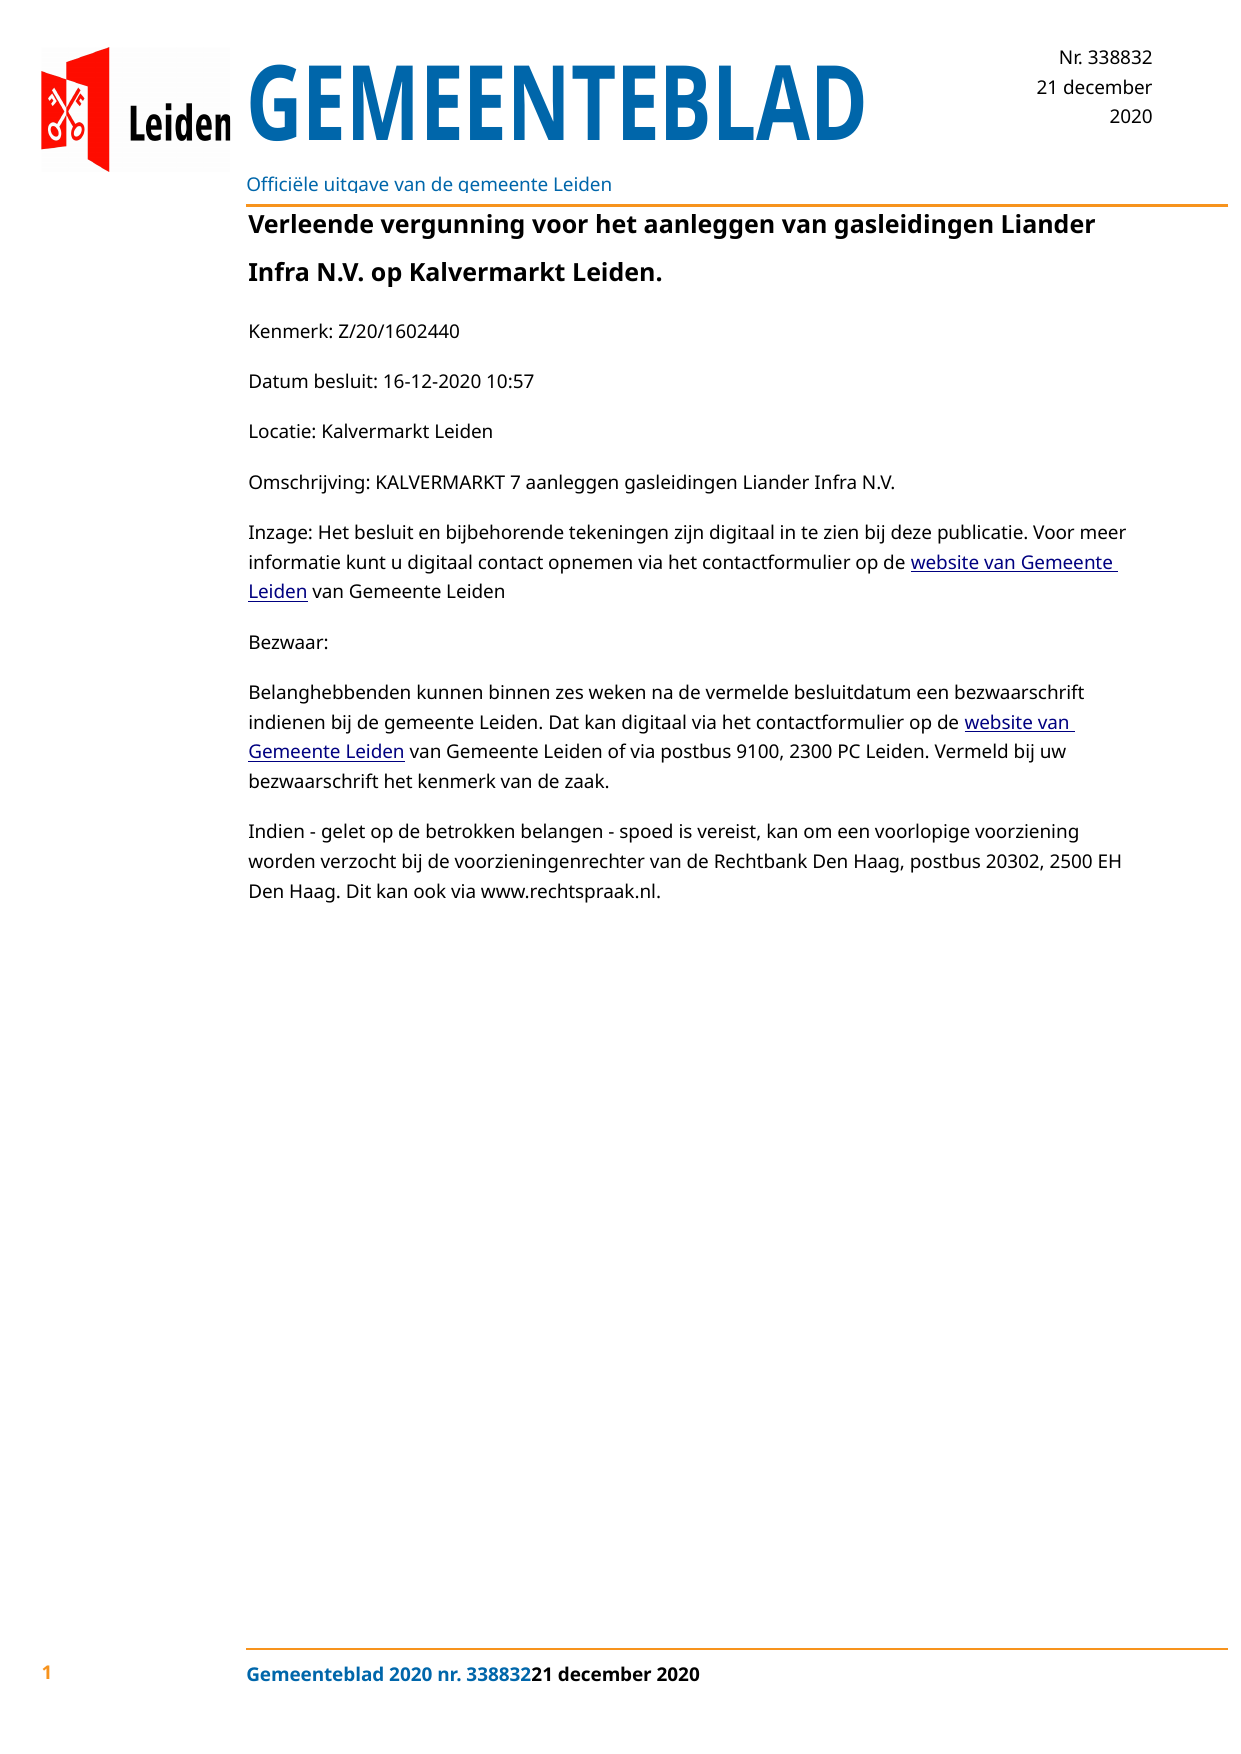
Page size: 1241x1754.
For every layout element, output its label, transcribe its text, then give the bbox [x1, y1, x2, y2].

text Kenmerk: Z/20/1602440 [248, 318, 1152, 344]
text Datum besluit: 16-12-2020 10:57 [248, 368, 1152, 394]
text Locatie: Kalvermarkt Leiden [248, 419, 1152, 444]
picture [41, 47, 231, 172]
text Bezwaar: [248, 629, 1152, 655]
text Verleende vergunning voor het aanleggen van gasleidingen Liander Infra N.V. op Kalvermarkt Leiden. [248, 207, 1152, 288]
text Indien - gelet op de betrokken belangen - spoed is vereist, kan om een voorlopige voorziening worden verzocht bij de voorzieningenrechter van de Rechtbank Den Haag, postbus 20302, 2500 EH Den Haag. Dit kan ook via www.rechtspraak.nl. [248, 819, 1152, 904]
text Inzage: Het besluit en bijbehorende tekeningen zijn digitaal in te zien bij deze publicatie. Voor meer informatie kunt u digitaal contact opnemen via het contactformulier op de website van Gemeente Leiden van Gemeente Leiden [248, 519, 1152, 604]
text Omschrijving: KALVERMARKT 7 aanleggen gasleidingen Liander Infra N.V. [248, 469, 1152, 495]
text Belanghebbenden kunnen binnen zes weken na de vermelde besluitdatum een bezwaarschrift indienen bij de gemeente Leiden. Dat kan digitaal via het contactformulier op de website van Gemeente Leiden van Gemeente Leiden of via postbus 9100, 2300 PC Leiden. Vermeld bij uw bezwaarschrift het kenmerk van de zaak. [248, 679, 1152, 794]
